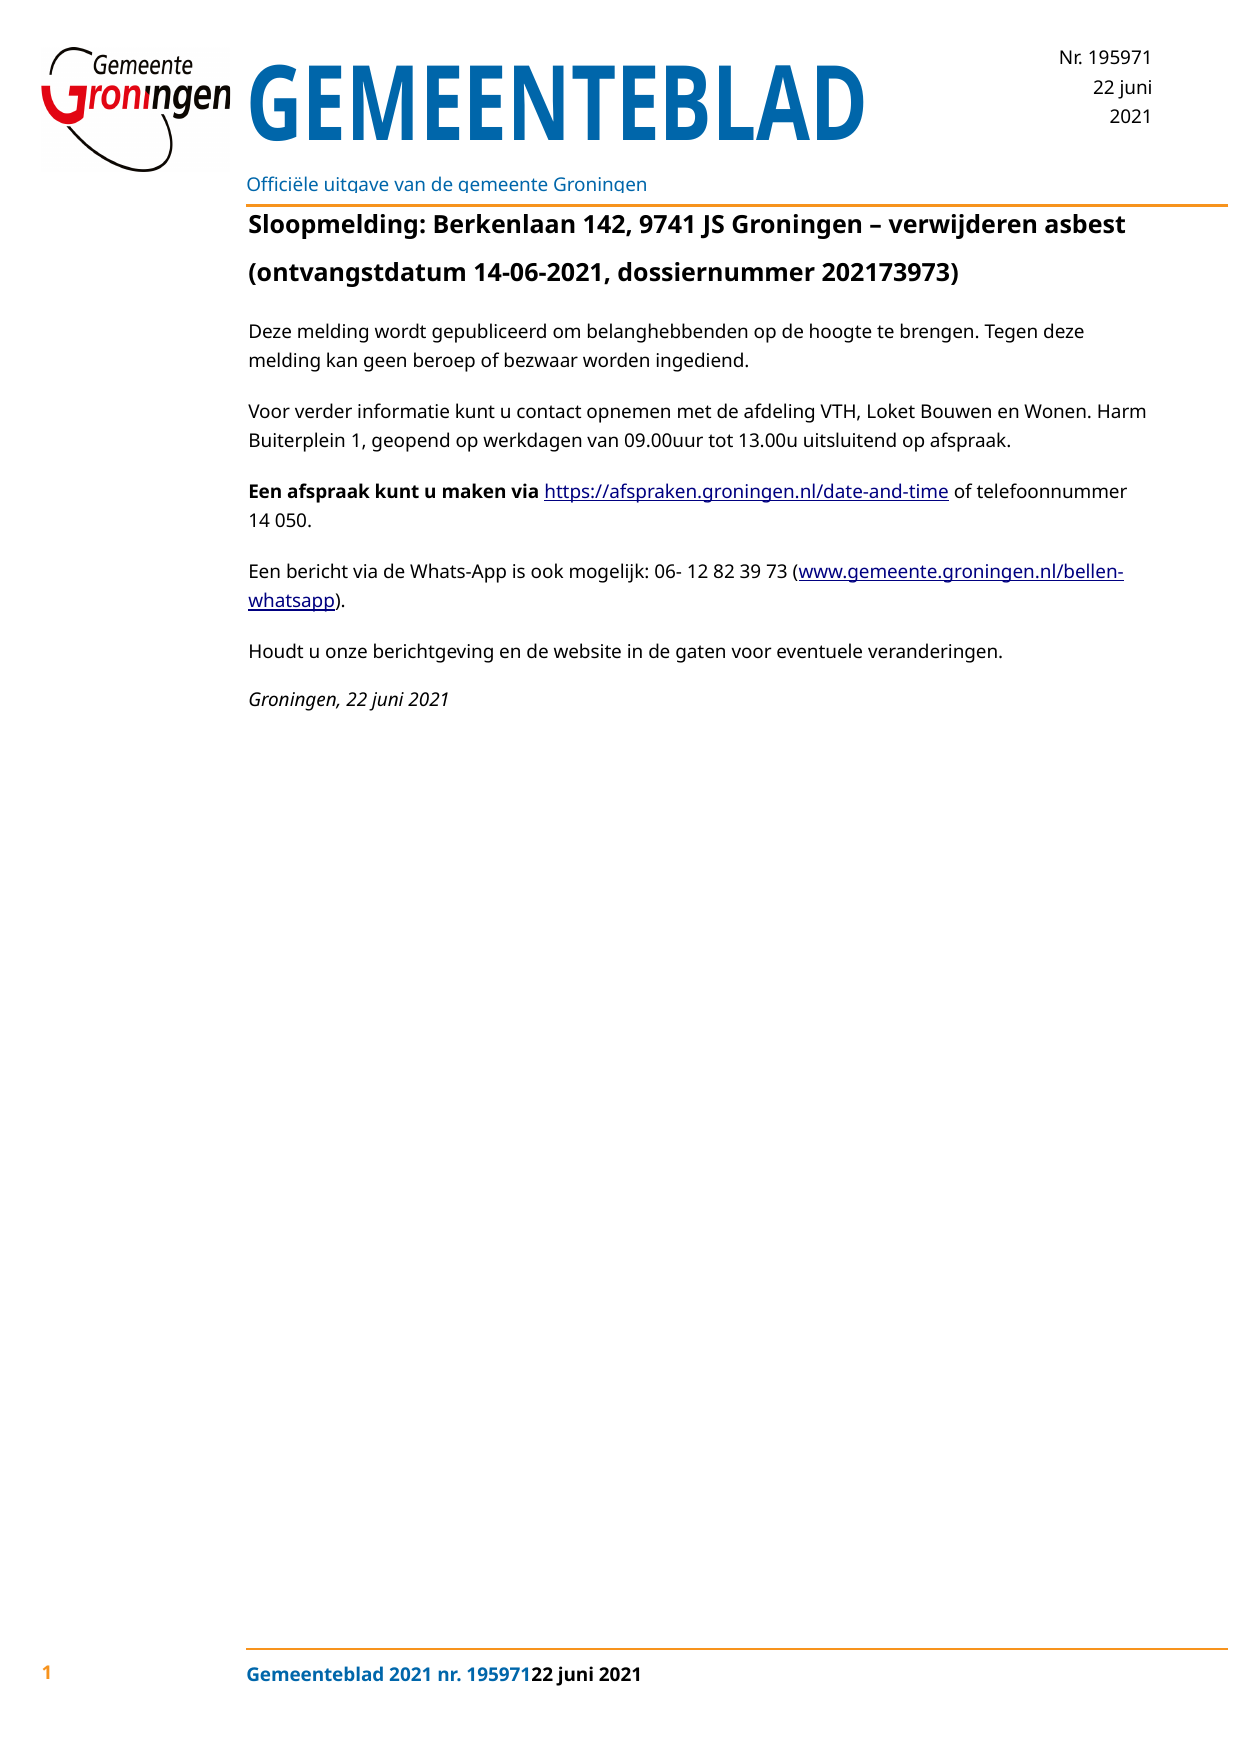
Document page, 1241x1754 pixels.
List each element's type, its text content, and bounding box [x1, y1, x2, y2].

text Een afspraak kunt u maken via https://afspraken.groningen.nl/date-and-time of telefoonnummer 14 050. [248, 478, 1152, 533]
picture [41, 47, 231, 172]
text Groningen, 22 juni 2021 [248, 686, 1152, 711]
text Een bericht via de Whats-App is ook mogelijk: 06- 12 82 39 73 (www.gemeente.groningen.nl/bellen-whatsapp). [248, 558, 1152, 613]
text Houdt u onze berichtgeving en de website in de gaten voor eventuele veranderingen. [248, 638, 1152, 664]
text Deze melding wordt gepubliceerd om belanghebbenden op de hoogte te brengen. Tegen deze melding kan geen beroep of bezwaar worden ingediend. [248, 318, 1152, 373]
text Voor verder informatie kunt u contact opnemen met de afdeling VTH, Loket Bouwen en Wonen. Harm Buiterplein 1, geopend op werkdagen van 09.00uur tot 13.00u uitsluitend op afspraak. [248, 398, 1152, 453]
text Sloopmelding: Berkenlaan 142, 9741 JS Groningen – verwijderen asbest (ontvangstdatum 14-06-2021, dossiernummer 202173973) [248, 207, 1152, 288]
